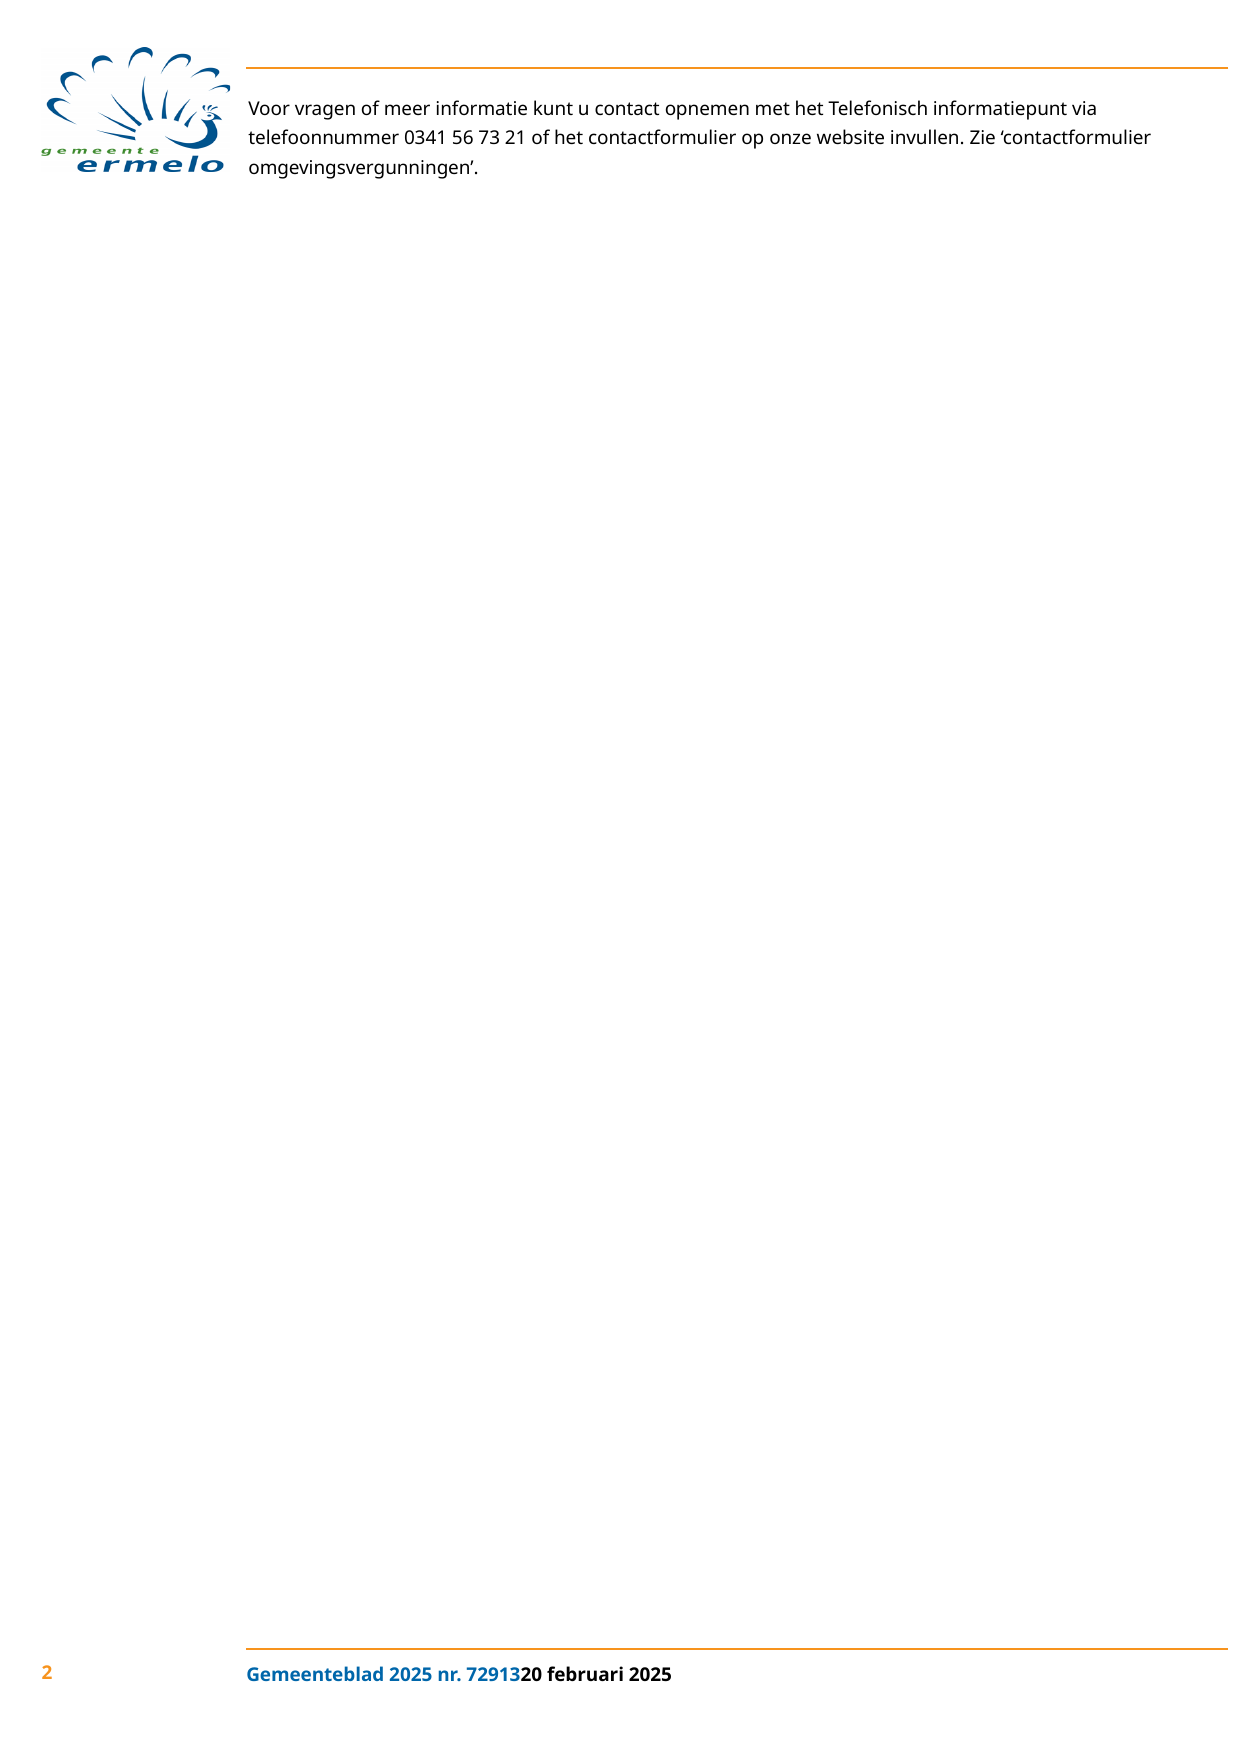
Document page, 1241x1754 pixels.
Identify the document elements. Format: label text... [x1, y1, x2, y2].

text Voor vragen of meer informatie kunt u contact opnemen met het Telefonisch informatiepunt via telefoonnummer 0341 56 73 21 of het contactformulier op onze website invullen. Zie ‘contactformulier omgevingsvergunningen’. [248, 95, 1152, 180]
picture [41, 47, 231, 172]
